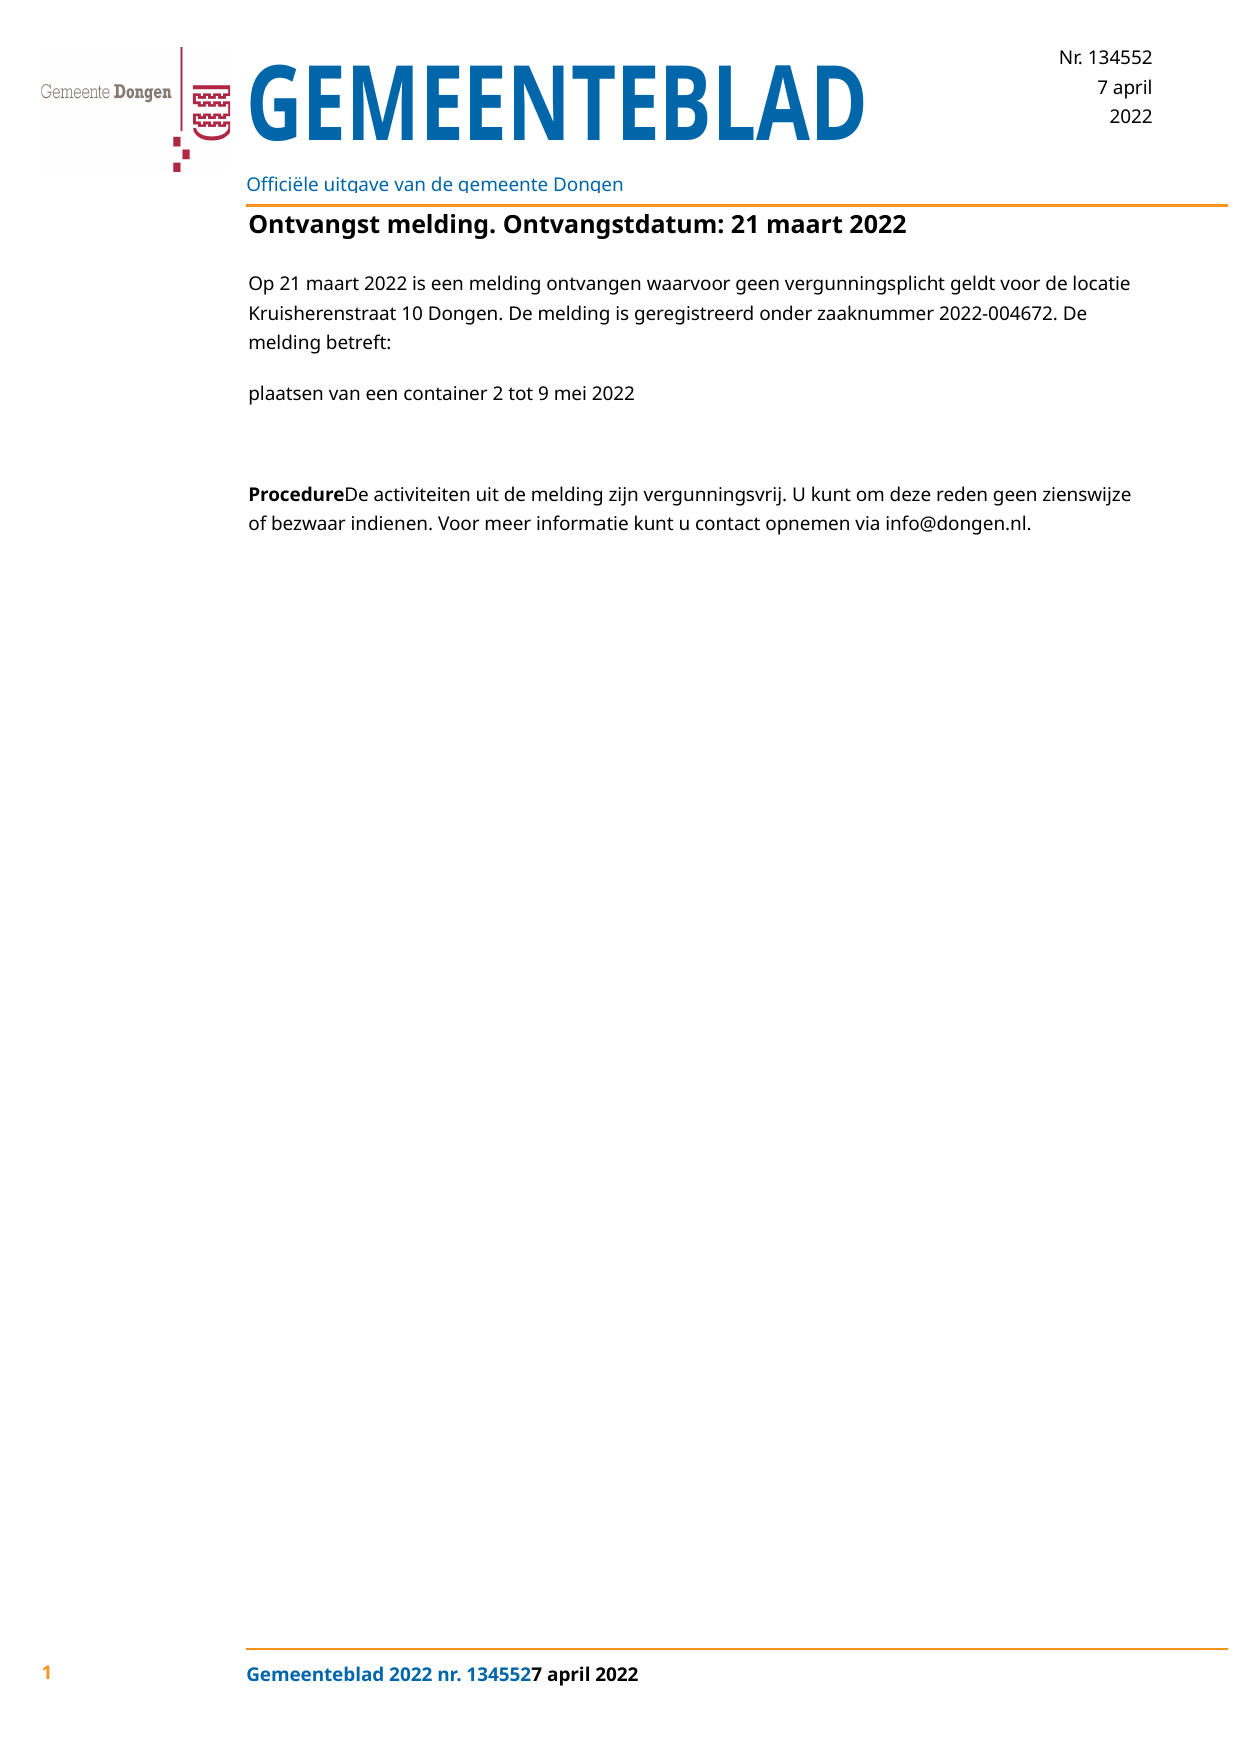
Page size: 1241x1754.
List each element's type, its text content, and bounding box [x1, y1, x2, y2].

text ProcedureDe activiteiten uit de melding zijn vergunningsvrij. U kunt om deze reden geen zienswijze of bezwaar indienen. Voor meer informatie kunt u contact opnemen via info@dongen.nl. [248, 481, 1152, 536]
picture [41, 47, 231, 172]
text Op 21 maart 2022 is een melding ontvangen waarvoor geen vergunningsplicht geldt voor de locatie Kruisherenstraat 10 Dongen. De melding is geregistreerd onder zaaknummer 2022-004672. De melding betreft: [248, 270, 1152, 355]
text plaatsen van een container 2 tot 9 mei 2022 [248, 380, 1152, 406]
text Ontvangst melding. Ontvangstdatum: 21 maart 2022 [248, 207, 1152, 241]
